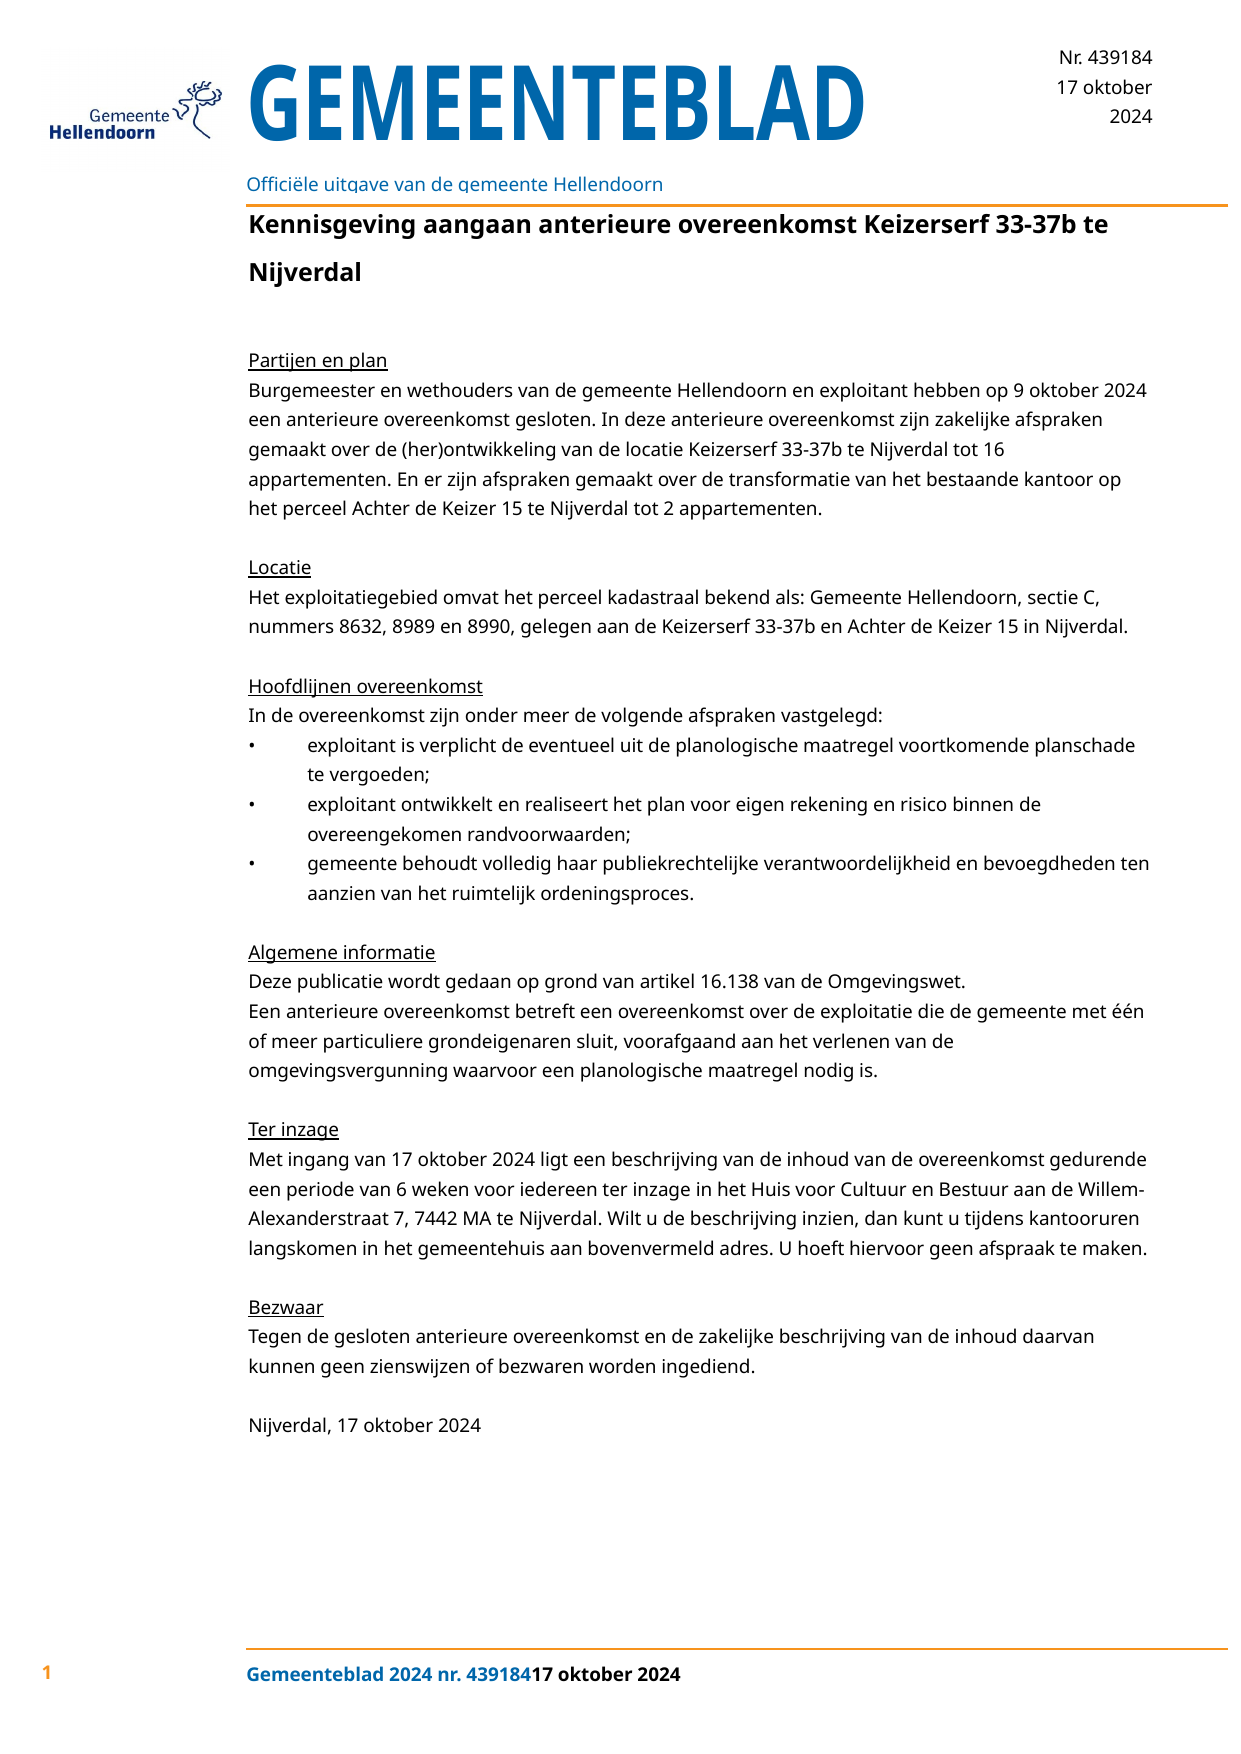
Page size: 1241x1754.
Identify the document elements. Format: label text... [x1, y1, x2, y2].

text Hoofdlijnen overeenkomst [248, 673, 1152, 699]
list gemeente behoudt volledig haar publiekrechtelijke verantwoordelijkheid en bevoegdheden ten aanzien van het ruimtelijk ordeningsproces. [248, 850, 1152, 906]
text Deze publicatie wordt gedaan op grond van artikel 16.138 van de Omgevingswet. [248, 969, 1152, 994]
list exploitant ontwikkelt en realiseert het plan voor eigen rekening en risico binnen de overeengekomen randvoorwaarden; [248, 791, 1152, 847]
text Partijen en plan [248, 347, 1152, 373]
text Tegen de gesloten anterieure overeenkomst en de zakelijke beschrijving van de inhoud daarvan kunnen geen zienswijzen of bezwaren worden ingediend. [248, 1324, 1152, 1379]
text Het exploitatiegebied omvat het perceel kadastraal bekend als: Gemeente Hellendoorn, sectie C, nummers 8632, 8989 en 8990, gelegen aan de Keizerserf 33-37b en Achter de Keizer 15 in Nijverdal. [248, 584, 1152, 639]
text In de overeenkomst zijn onder meer de volgende afspraken vastgelegd: [248, 702, 1152, 728]
text Kennisgeving aangaan anterieure overeenkomst Keizerserf 33-37b te Nijverdal [248, 207, 1152, 288]
text Bezwaar [248, 1294, 1152, 1320]
text Met ingang van 17 oktober 2024 ligt een beschrijving van de inhoud van de overeenkomst gedurende een periode van 6 weken voor iedereen ter inzage in het Huis voor Cultuur en Bestuur aan de Willem-Alexanderstraat 7, 7442 MA te Nijverdal. Wilt u de beschrijving inzien, dan kunt u tijdens kantooruren langskomen in het gemeentehuis aan bovenvermeld adres. U hoeft hiervoor geen afspraak te maken. [248, 1146, 1152, 1261]
text Burgemeester en wethouders van de gemeente Hellendoorn en exploitant hebben op 9 oktober 2024 een anterieure overeenkomst gesloten. In deze anterieure overeenkomst zijn zakelijke afspraken gemaakt over de (her)ontwikkeling van de locatie Keizerserf 33-37b te Nijverdal tot 16 appartementen. En er zijn afspraken gemaakt over de transformatie van het bestaande kantoor op het perceel Achter de Keizer 15 te Nijverdal tot 2 appartementen. [248, 377, 1152, 521]
text Nijverdal, 17 oktober 2024 [248, 1412, 1152, 1438]
text Algemene informatie [248, 939, 1152, 965]
list exploitant is verplicht de eventueel uit de planologische maatregel voortkomende planschade te vergoeden; [248, 732, 1152, 787]
text Een anterieure overeenkomst betreft een overeenkomst over de exploitatie die de gemeente met één of meer particuliere grondeigenaren sluit, voorafgaand aan het verlenen van de omgevingsvergunning waarvoor een planologische maatregel nodig is. [248, 998, 1152, 1083]
text Locatie [248, 554, 1152, 580]
text Ter inzage [248, 1117, 1152, 1142]
picture [41, 47, 231, 172]
